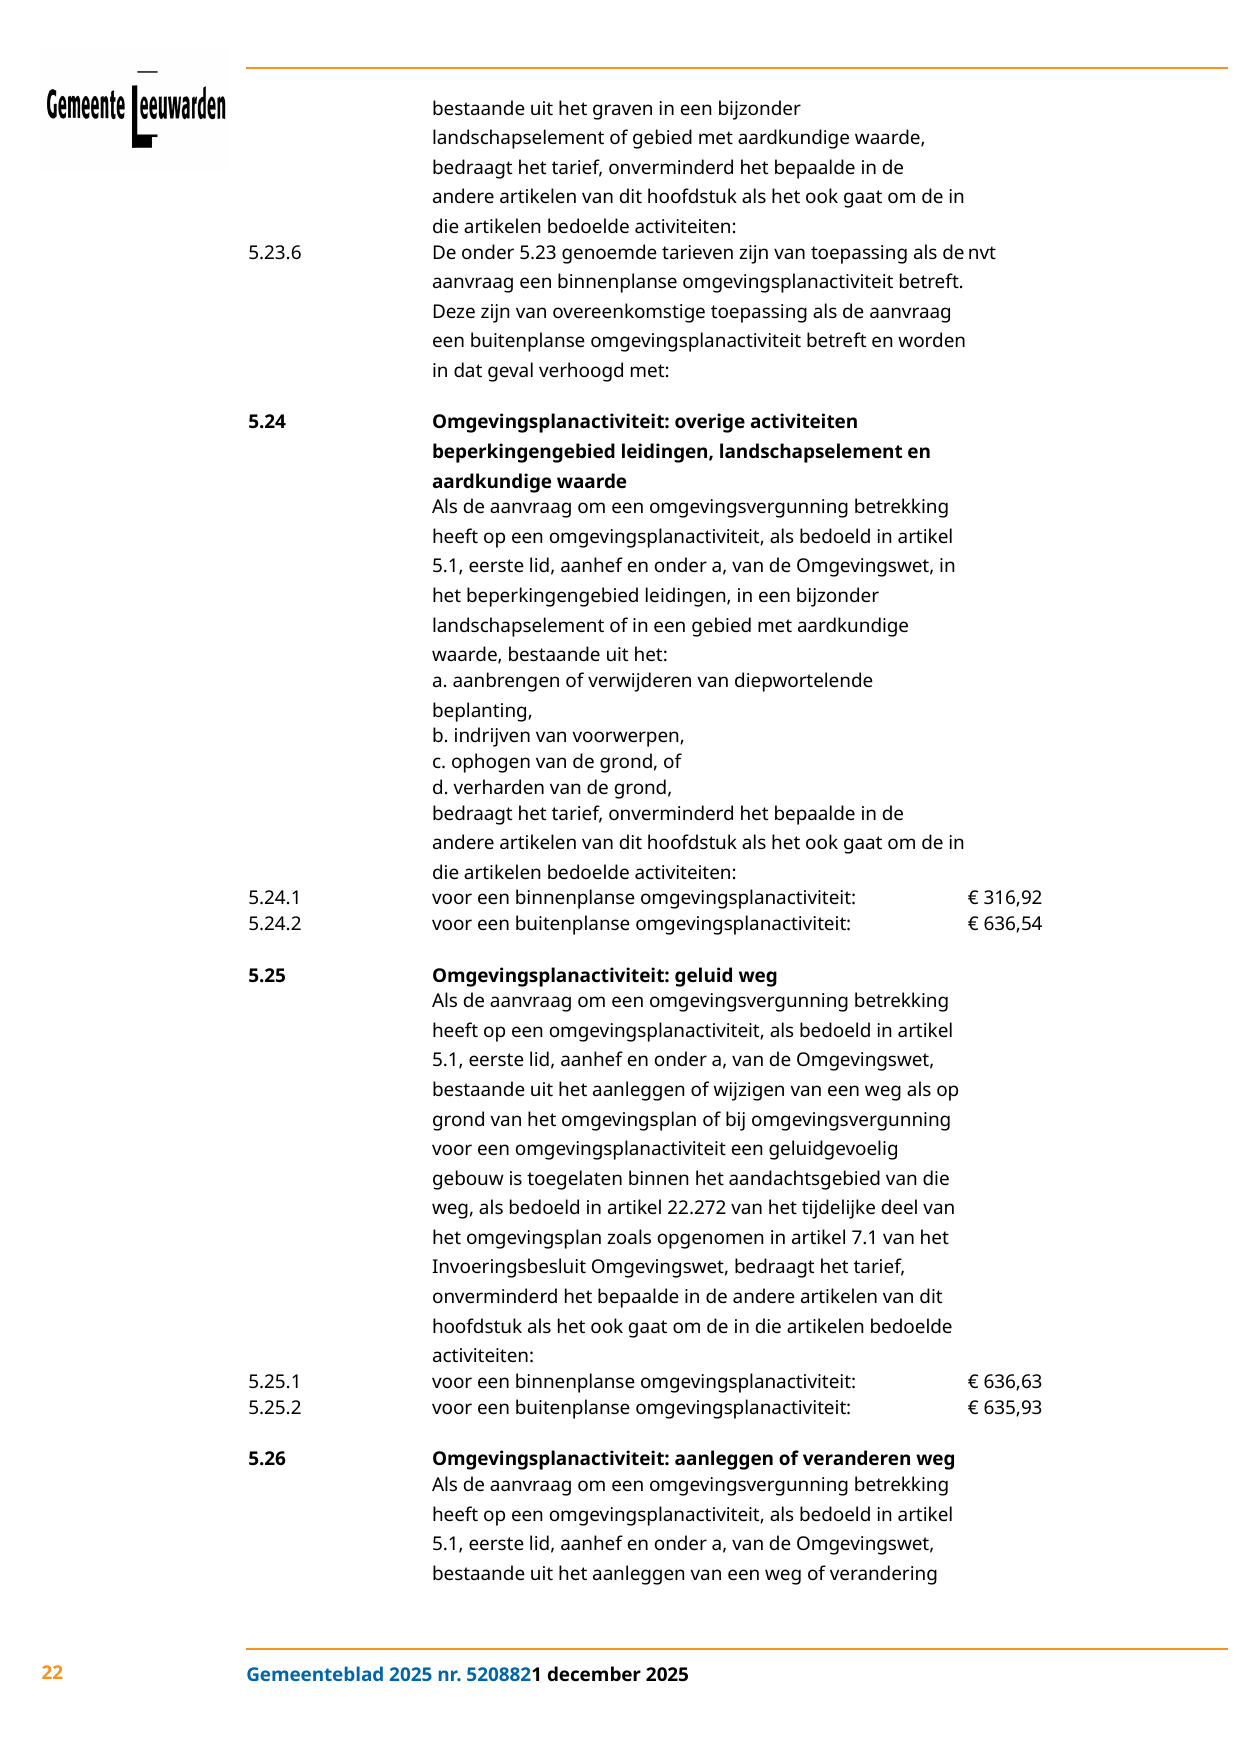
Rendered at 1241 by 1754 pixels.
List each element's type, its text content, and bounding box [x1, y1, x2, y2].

table_cell [248, 667, 432, 722]
table_cell 5.23.6 [248, 239, 432, 383]
table_cell [248, 723, 432, 748]
table_cell a. aanbrengen of verwijderen van diepwortelende beplanting, [432, 667, 968, 722]
table_cell [432, 383, 968, 409]
table_cell [968, 748, 1152, 774]
table_cell bestaande uit het graven in een bijzonder landschapselement of gebied met aardkundige waarde, bedraagt het tarief, onverminderd het bepaalde in de andere artikelen van dit hoofdstuk als het ook gaat om de in die artikelen bedoelde activiteiten: [432, 95, 968, 239]
table_cell voor een buitenplanse omgevingsplanactiviteit: [432, 910, 968, 936]
table_cell [968, 1445, 1152, 1471]
table_cell [432, 936, 968, 962]
table_cell 5.24.1 [248, 885, 432, 910]
table_cell [968, 1471, 1152, 1586]
table_cell [248, 95, 432, 239]
table_cell [248, 936, 432, 962]
picture [41, 47, 231, 172]
table_cell [968, 800, 1152, 884]
table_cell [248, 748, 432, 774]
table_cell [968, 936, 1152, 962]
table_cell [968, 95, 1152, 239]
table_cell voor een buitenplanse omgevingsplanactiviteit: [432, 1394, 968, 1420]
table_cell De onder 5.23 genoemde tarieven zijn van toepassing als de aanvraag een binnenplanse omgevingsplanactiviteit betreft. Deze zijn van overeenkomstige toepassing als de aanvraag een buitenplanse omgevingsplanactiviteit betreft en worden in dat geval verhoogd met: [432, 239, 968, 383]
table_cell € 636,54 [968, 910, 1152, 936]
table_cell Als de aanvraag om een omgevingsvergunning betrekking heeft op een omgevingsplanactiviteit, als bedoeld in artikel 5.1, eerste lid, aanhef en onder a, van de Omgevingswet, bestaande uit het aanleggen van een weg of verandering [432, 1471, 968, 1586]
table_cell c. ophogen van de grond, of [432, 748, 968, 774]
table_cell voor een binnenplanse omgevingsplanactiviteit: [432, 1368, 968, 1394]
table_cell [968, 409, 1152, 493]
table_cell b. indrijven van voorwerpen, [432, 723, 968, 748]
table_cell [968, 774, 1152, 800]
table_cell [248, 383, 432, 409]
table_cell [248, 494, 432, 667]
table_cell 5.25.1 [248, 1368, 432, 1394]
table_cell Als de aanvraag om een omgevingsvergunning betrekking heeft op een omgevingsplanactiviteit, als bedoeld in artikel 5.1, eerste lid, aanhef en onder a, van de Omgevingswet, bestaande uit het aanleggen of wijzigen van een weg als op grond van het omgevingsplan of bij omgevingsvergunning voor een omgevingsplanactiviteit een geluidgevoelig gebouw is toegelaten binnen het aandachtsgebied van die weg, als bedoeld in artikel 22.272 van het tijdelijke deel van het omgevingsplan zoals opgenomen in artikel 7.1 van het Invoeringsbesluit Omgevingswet, bedraagt het tarief, onverminderd het bepaalde in de andere artikelen van dit hoofdstuk als het ook gaat om de in die artikelen bedoelde activiteiten: [432, 988, 968, 1368]
table_cell Als de aanvraag om een omgevingsvergunning betrekking heeft op een omgevingsplanactiviteit, als bedoeld in artikel 5.1, eerste lid, aanhef en onder a, van de Omgevingswet, in het beperkingengebied leidingen, in een bijzonder landschapselement of in een gebied met aardkundige waarde, bestaande uit het: [432, 494, 968, 667]
table_cell [968, 383, 1152, 409]
table_cell [248, 800, 432, 884]
table_cell [968, 988, 1152, 1368]
table_cell bedraagt het tarief, onverminderd het bepaalde in de andere artikelen van dit hoofdstuk als het ook gaat om de in die artikelen bedoelde activiteiten: [432, 800, 968, 884]
table_cell € 635,93 [968, 1394, 1152, 1420]
table_cell [968, 1420, 1152, 1445]
table_cell [968, 667, 1152, 722]
table_cell [968, 962, 1152, 987]
table_cell Omgevingsplanactiviteit: overige activiteiten beperkingengebied leidingen, landschapselement en aardkundige waarde [432, 409, 968, 493]
table_cell Omgevingsplanactiviteit: geluid weg [432, 962, 968, 987]
table_cell [968, 723, 1152, 748]
table_cell 5.25.2 [248, 1394, 432, 1420]
table_cell [248, 774, 432, 800]
table_cell 5.26 [248, 1445, 432, 1471]
table_cell 5.24.2 [248, 910, 432, 936]
table_cell 5.24 [248, 409, 432, 493]
table_cell € 316,92 [968, 885, 1152, 910]
table_cell [248, 1471, 432, 1586]
table_cell [432, 1420, 968, 1445]
table_cell [248, 1420, 432, 1445]
table_cell nvt [968, 239, 1152, 383]
table_cell voor een binnenplanse omgevingsplanactiviteit: [432, 885, 968, 910]
table_cell Omgevingsplanactiviteit: aanleggen of veranderen weg [432, 1445, 968, 1471]
table_cell 5.25 [248, 962, 432, 987]
table_cell € 636,63 [968, 1368, 1152, 1394]
table_cell [248, 988, 432, 1368]
table_cell [968, 494, 1152, 667]
table_cell d. verharden van de grond, [432, 774, 968, 800]
